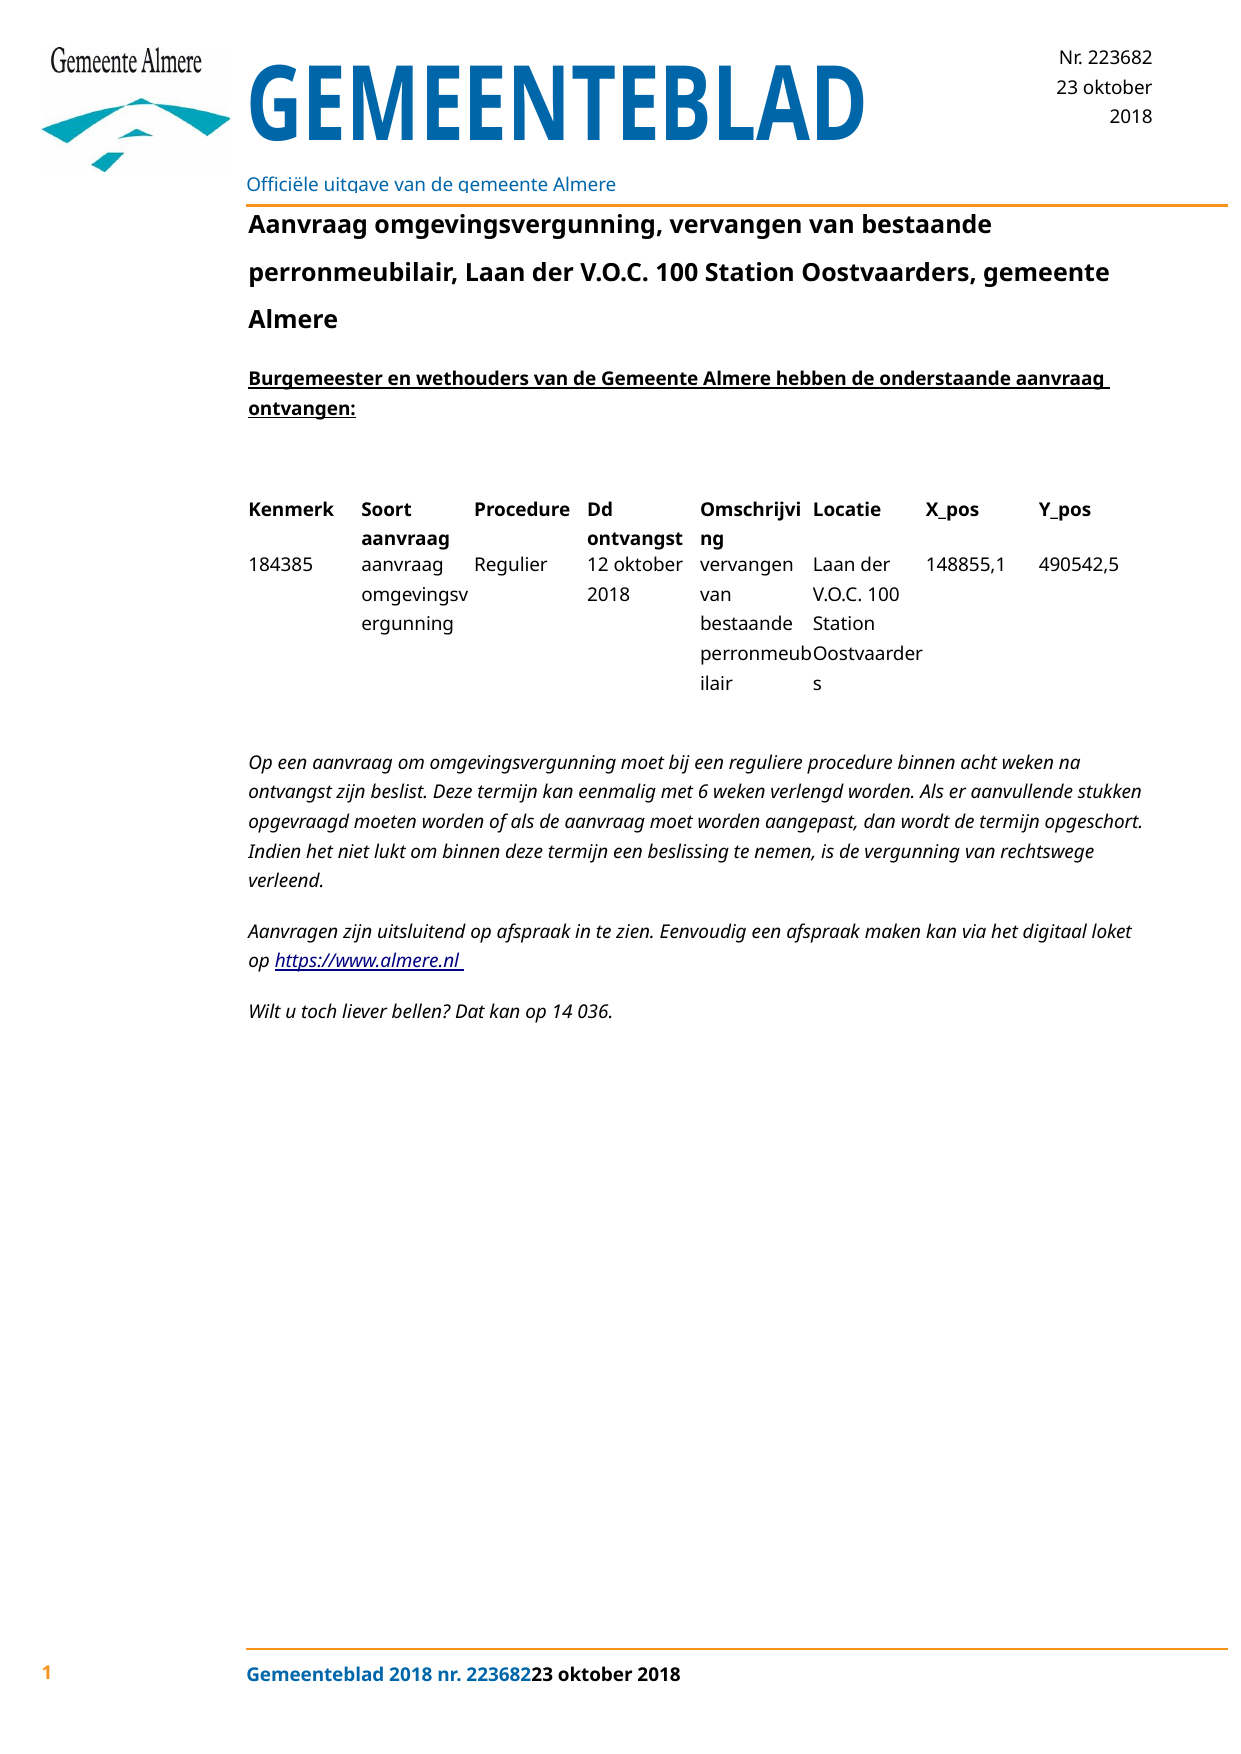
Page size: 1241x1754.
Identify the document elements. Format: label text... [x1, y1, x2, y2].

table_header Dd ontvangst [587, 496, 700, 551]
table_header Locatie [813, 496, 926, 551]
text Aanvraag omgevingsvergunning, vervangen van bestaande perronmeubilair, Laan der V.O.C. 100 Station Oostvaarders, gemeente Almere [248, 207, 1152, 336]
table_cell 148855,1 [926, 551, 1038, 695]
table_header Soort aanvraag [361, 496, 474, 551]
table_cell 490542,5 [1039, 551, 1152, 695]
picture [41, 47, 231, 172]
table_cell Regulier [474, 551, 587, 695]
table_cell 12 oktober 2018 [587, 551, 700, 695]
table_header Procedure [474, 496, 587, 551]
table_header Y_pos [1039, 496, 1152, 551]
table_header X_pos [926, 496, 1038, 551]
text Burgemeester en wethouders van de Gemeente Almere hebben de onderstaande aanvraag ontvangen: [248, 366, 1152, 421]
text Wilt u toch liever bellen? Dat kan op 14 036. [248, 998, 1152, 1023]
table_cell Laan der V.O.C. 100 Station Oostvaarders [813, 551, 926, 695]
text Aanvragen zijn uitsluitend op afspraak in te zien. Eenvoudig een afspraak maken kan via het digitaal loket op https://www.almere.nl [248, 918, 1152, 973]
table_header Kenmerk [248, 496, 361, 551]
table_cell aanvraag omgevingsvergunning [361, 551, 474, 695]
table_header Omschrijving [700, 496, 813, 551]
table_cell 184385 [248, 551, 361, 695]
text Op een aanvraag om omgevingsvergunning moet bij een reguliere procedure binnen acht weken na ontvangst zijn beslist. Deze termijn kan eenmalig met 6 weken verlengd worden. Als er aanvullende stukken opgevraagd moeten worden of als de aanvraag moet worden aangepast, dan wordt de termijn opgeschort. Indien het niet lukt om binnen deze termijn een beslissing te nemen, is de vergunning van rechtswege verleend. [248, 749, 1152, 893]
table_cell vervangen van bestaande perronmeubilair [700, 551, 813, 695]
